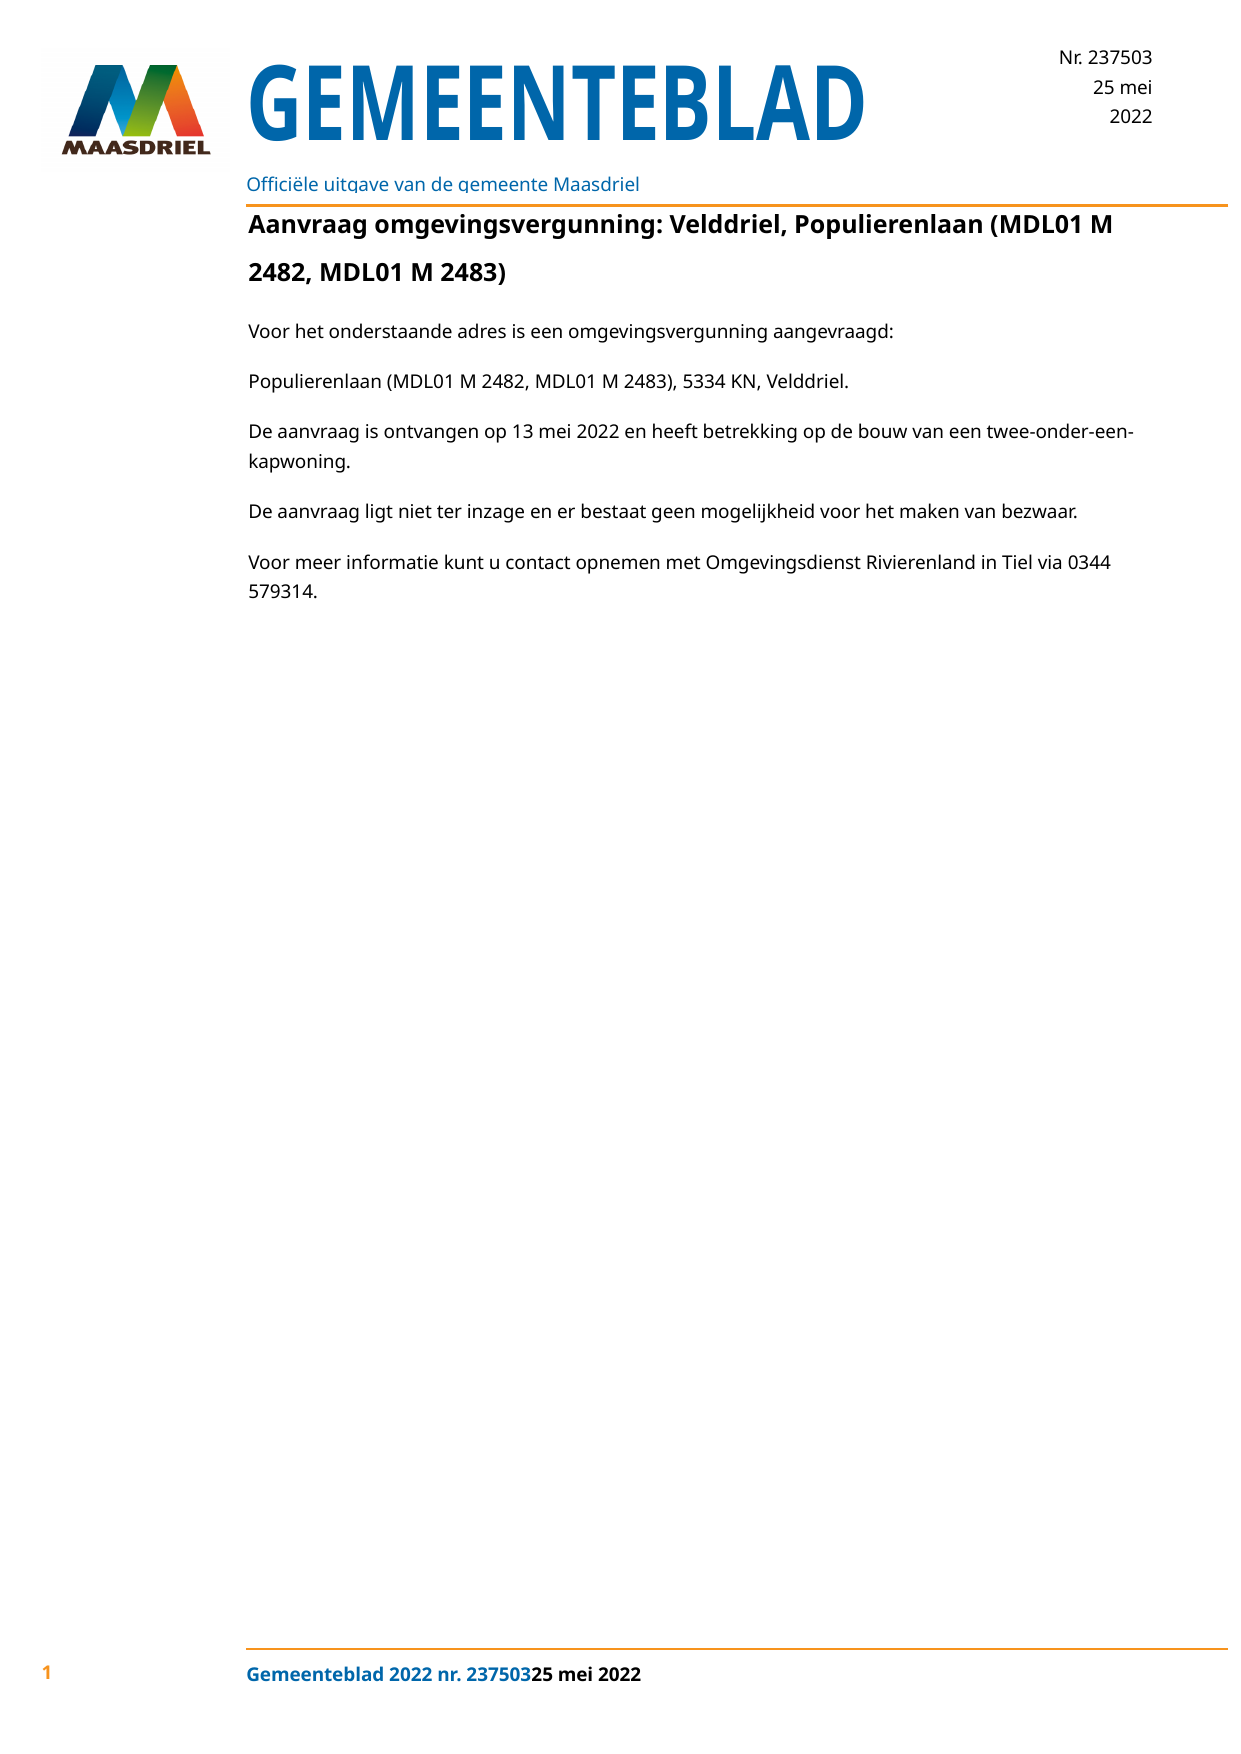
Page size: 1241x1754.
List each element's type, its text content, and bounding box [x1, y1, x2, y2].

text Voor meer informatie kunt u contact opnemen met Omgevingsdienst Rivierenland in Tiel via 0344 579314. [248, 549, 1152, 604]
text Populierenlaan (MDL01 M 2482, MDL01 M 2483), 5334 KN, Velddriel. [248, 368, 1152, 394]
text Aanvraag omgevingsvergunning: Velddriel, Populierenlaan (MDL01 M 2482, MDL01 M 2483) [248, 207, 1152, 288]
text Voor het onderstaande adres is een omgevingsvergunning aangevraagd: [248, 318, 1152, 344]
text De aanvraag ligt niet ter inzage en er bestaat geen mogelijkheid voor het maken van bezwaar. [248, 499, 1152, 524]
text De aanvraag is ontvangen op 13 mei 2022 en heeft betrekking op de bouw van een twee-onder-een-kapwoning. [248, 419, 1152, 474]
picture [41, 47, 231, 172]
